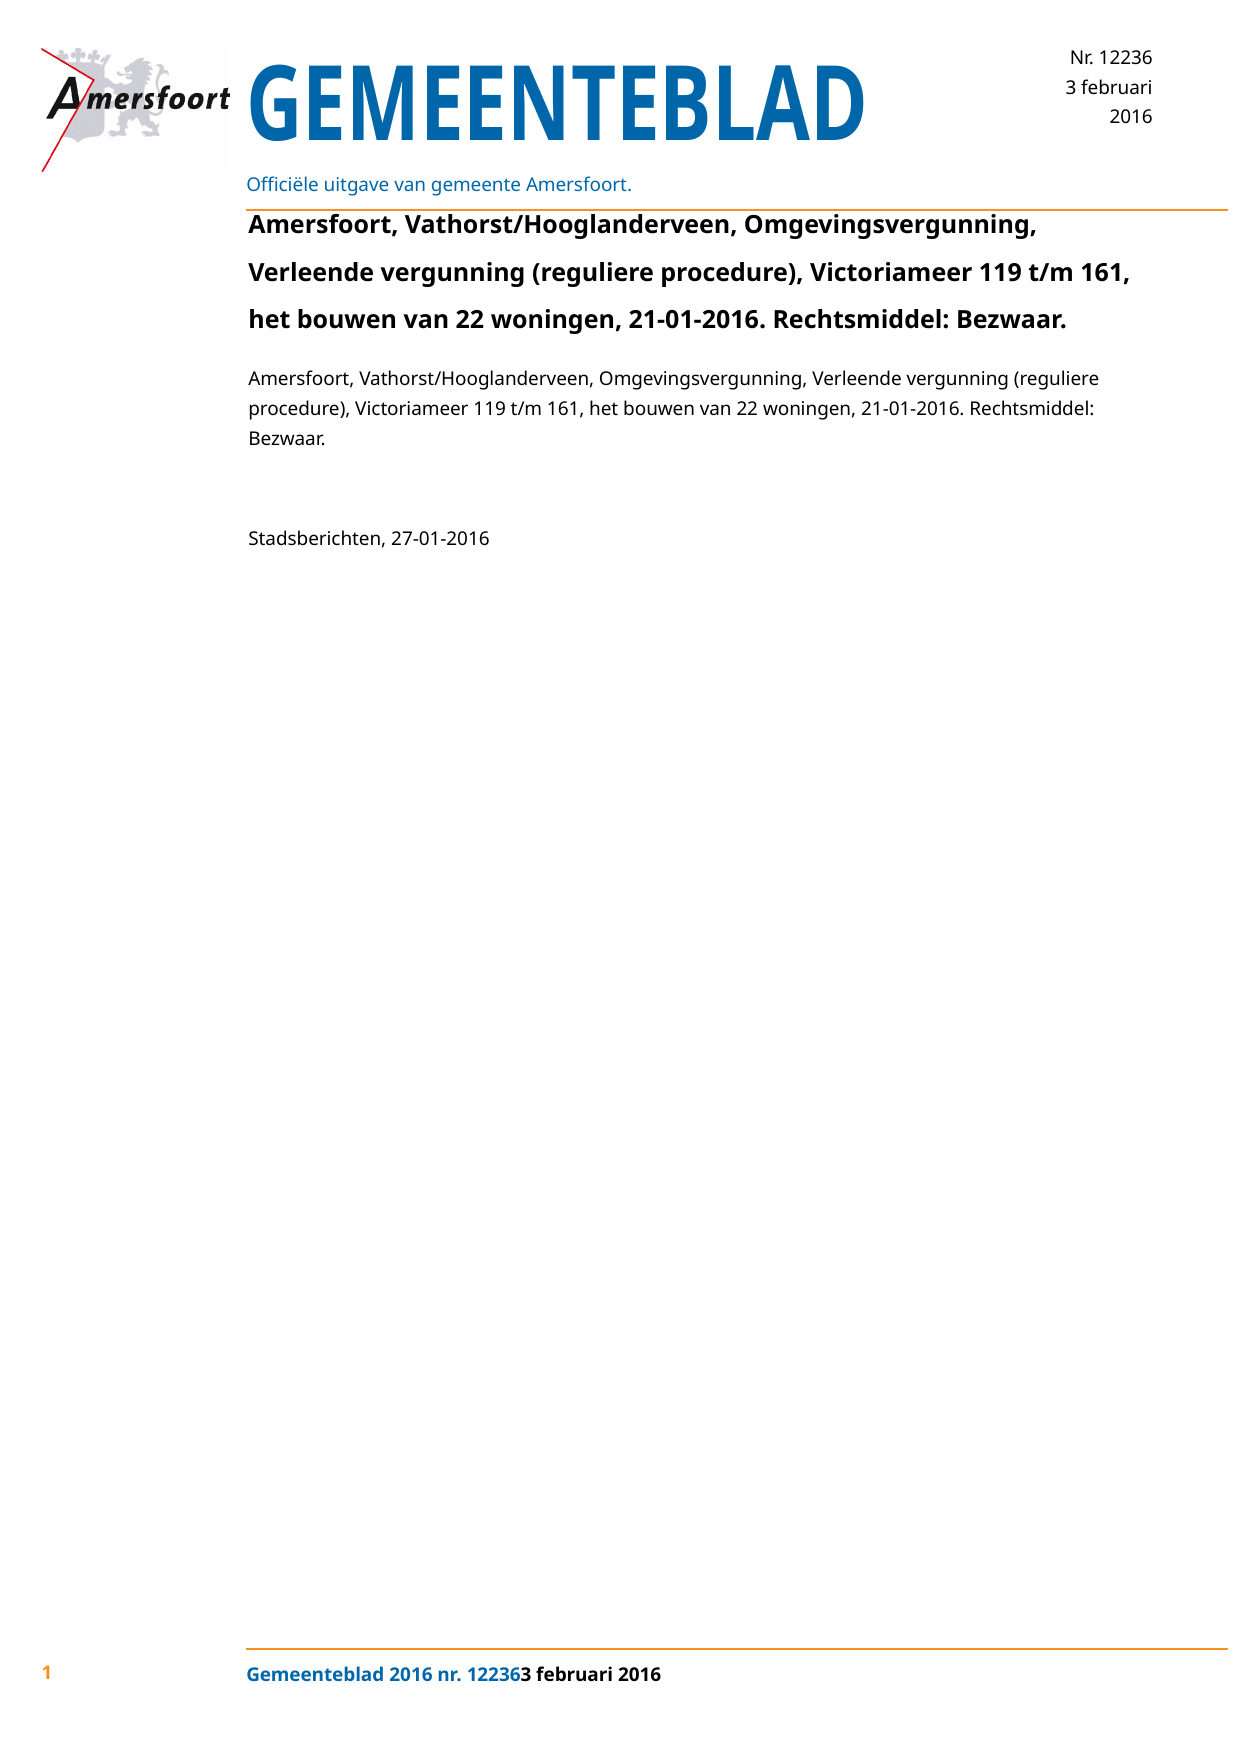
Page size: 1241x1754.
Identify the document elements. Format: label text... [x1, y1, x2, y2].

text Stadsberichten, 27-01-2016 [248, 526, 1152, 551]
text Amersfoort, Vathorst/Hooglanderveen, Omgevingsvergunning, Verleende vergunning (reguliere procedure), Victoriameer 119 t/m 161, het bouwen van 22 woningen, 21-01-2016. Rechtsmiddel: Bezwaar. [248, 366, 1152, 450]
text Amersfoort, Vathorst/Hooglanderveen, Omgevingsvergunning, Verleende vergunning (reguliere procedure), Victoriameer 119 t/m 161, het bouwen van 22 woningen, 21-01-2016. Rechtsmiddel: Bezwaar. [248, 211, 1152, 336]
picture [41, 47, 231, 172]
